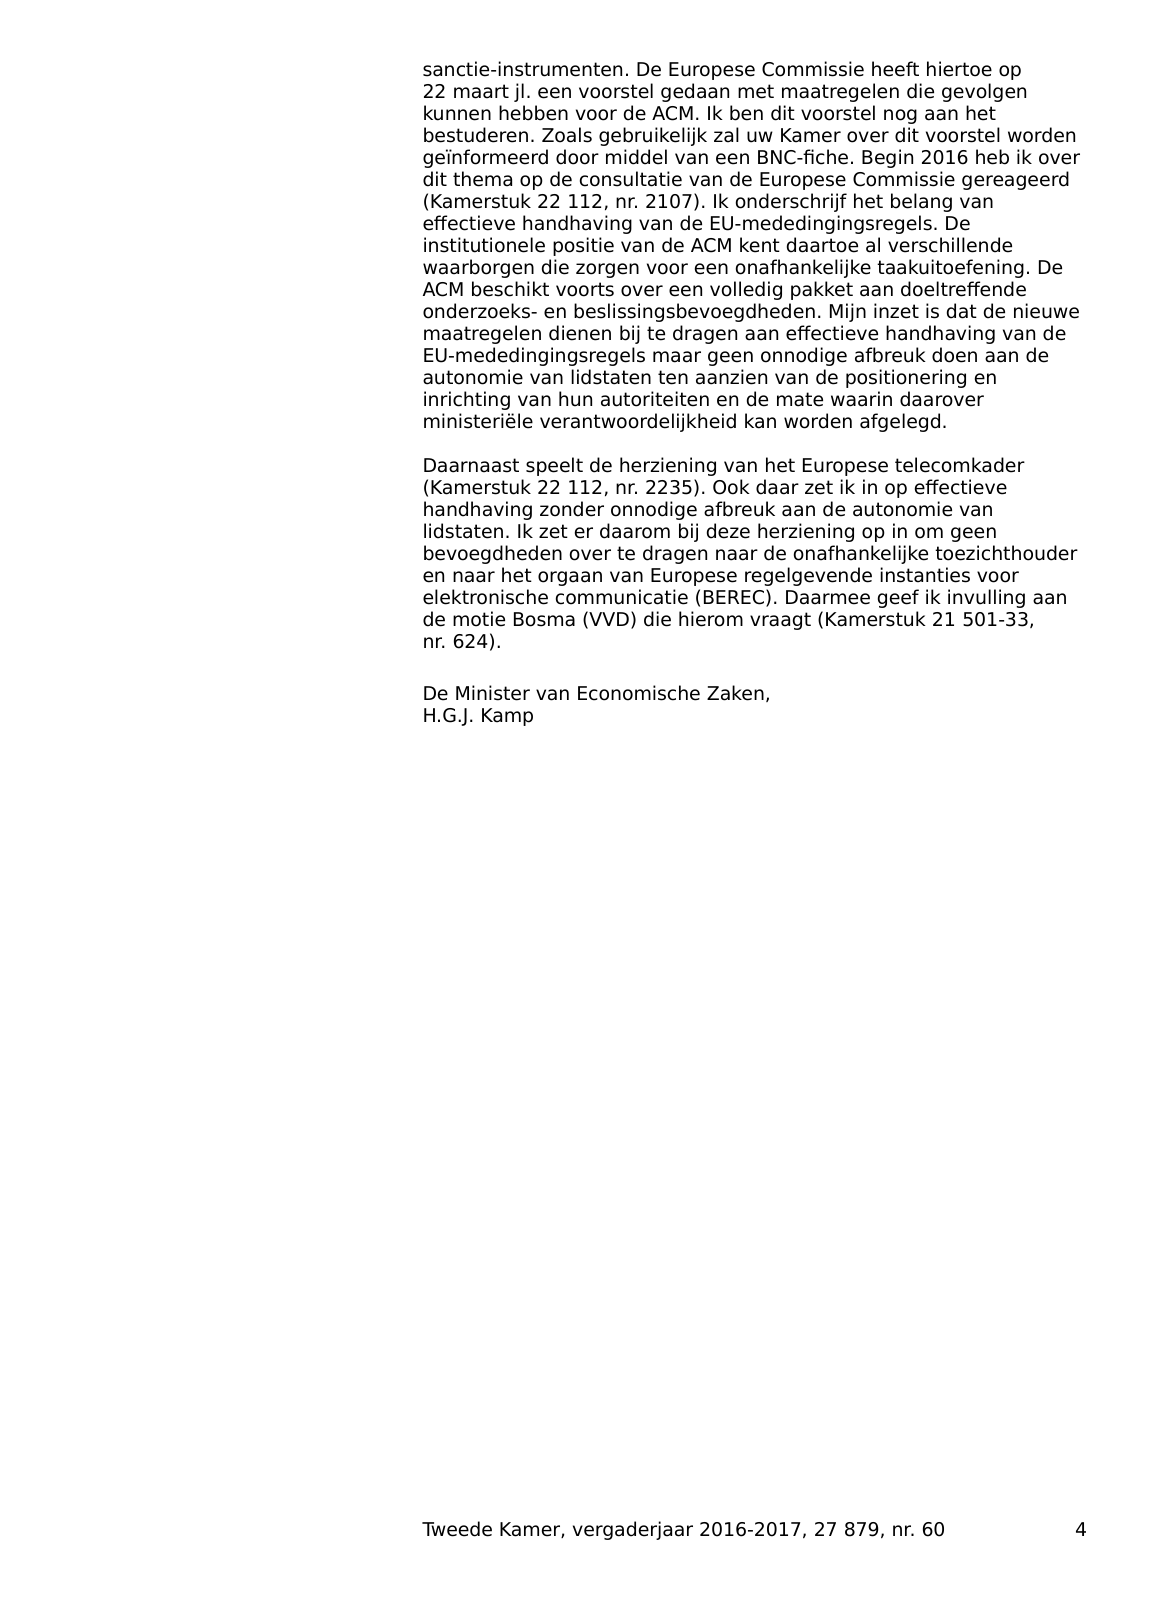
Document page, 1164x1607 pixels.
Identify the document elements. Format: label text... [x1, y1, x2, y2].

text Daarnaast speelt de herziening van het Europese telecomkader (Kamerstuk 22 112, nr. 2235). Ook daar zet ik in op effectieve handhaving zonder onnodige afbreuk aan de autonomie van lidstaten. Ik zet er daarom bij deze herziening op in om geen bevoegdheden over te dragen naar de onafhankelijke toezichthouder en naar het orgaan van Europese regelgevende instanties voor elektronische communicatie (BEREC). Daarmee geef ik invulling aan de motie Bosma (VVD) die hierom vraagt (Kamerstuk 21 501-33, nr. 624). [422, 455, 1087, 653]
text De Minister van Economische Zaken, H.G.J. Kamp [422, 683, 1087, 727]
text sanctie-instrumenten. De Europese Commissie heeft hiertoe op 22 maart jl. een voorstel gedaan met maatregelen die gevolgen kunnen hebben voor de ACM. Ik ben dit voorstel nog aan het bestuderen. Zoals gebruikelijk zal uw Kamer over dit voorstel worden geïnformeerd door middel van een BNC-fiche. Begin 2016 heb ik over dit thema op de consultatie van de Europese Commissie gereageerd (Kamerstuk 22 112, nr. 2107). Ik onderschrijf het belang van effectieve handhaving van de EU-mededingingsregels. De institutionele positie van de ACM kent daartoe al verschillende waarborgen die zorgen voor een onafhankelijke taakuitoefening. De ACM beschikt voorts over een volledig pakket aan doeltreffende onderzoeks- en beslissingsbevoegdheden. Mijn inzet is dat de nieuwe maatregelen dienen bij te dragen aan effectieve handhaving van de EU-mededingingsregels maar geen onnodige afbreuk doen aan de autonomie van lidstaten ten aanzien van de positionering en inrichting van hun autoriteiten en de mate waarin daarover ministeriële verantwoordelijkheid kan worden afgelegd. [422, 59, 1087, 433]
